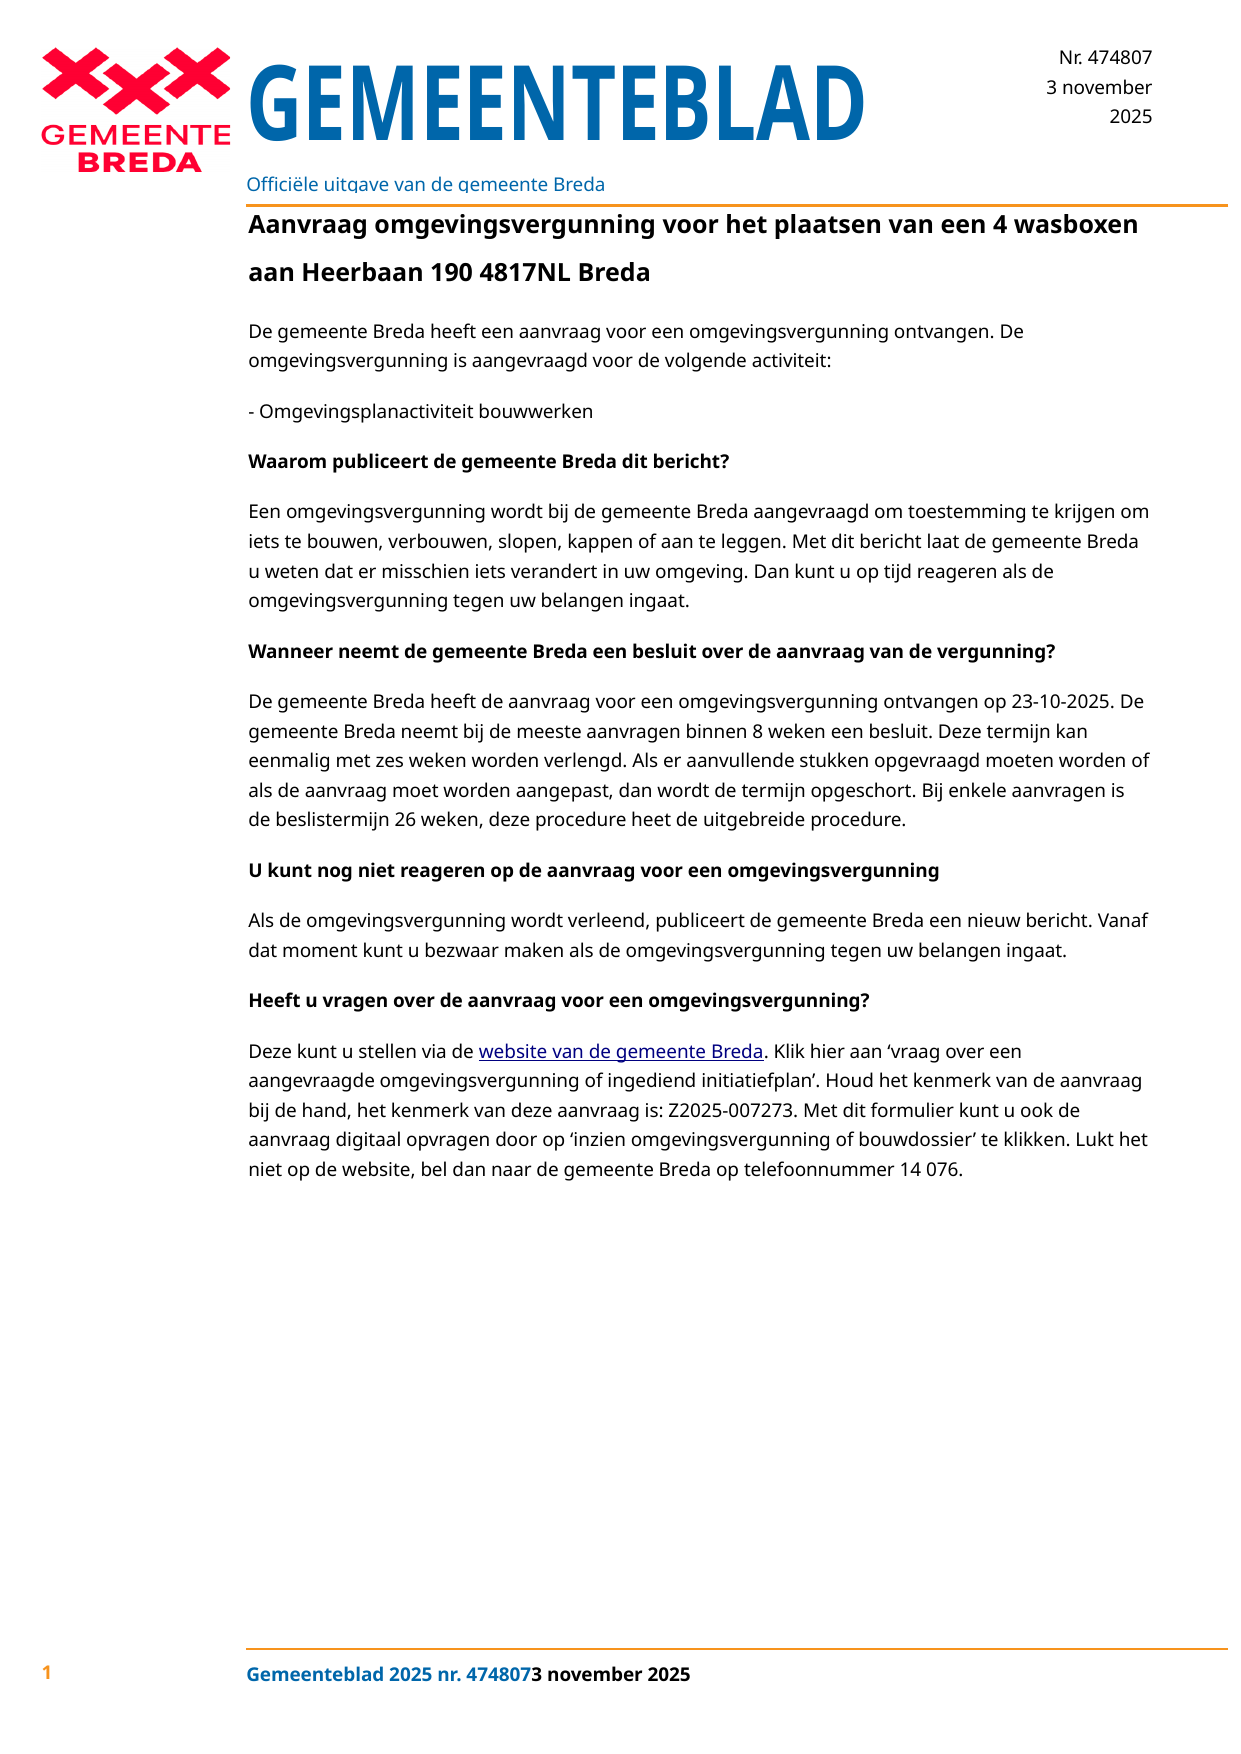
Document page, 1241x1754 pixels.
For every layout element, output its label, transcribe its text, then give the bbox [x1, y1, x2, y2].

text Wanneer neemt de gemeente Breda een besluit over de aanvraag van de vergunning? [248, 638, 1152, 664]
text Als de omgevingsvergunning wordt verleend, publiceert de gemeente Breda een nieuw bericht. Vanaf dat moment kunt u bezwaar maken als de omgevingsvergunning tegen uw belangen ingaat. [248, 907, 1152, 963]
text U kunt nog niet reageren op de aanvraag voor een omgevingsvergunning [248, 857, 1152, 883]
text - Omgevingsplanactiviteit bouwwerken [248, 398, 1152, 424]
text Deze kunt u stellen via de website van de gemeente Breda. Klik hier aan ‘vraag over een aangevraagde omgevingsvergunning of ingediend initiatiefplan’. Houd het kenmerk van de aanvraag bij de hand, het kenmerk van deze aanvraag is: Z2025-007273. Met dit formulier kunt u ook de aanvraag digitaal opvragen door op ‘inzien omgevingsvergunning of bouwdossier’ te klikken. Lukt het niet op de website, bel dan naar de gemeente Breda op telefoonnummer 14 076. [248, 1038, 1152, 1182]
text Waarom publiceert de gemeente Breda dit bericht? [248, 448, 1152, 474]
picture [41, 47, 231, 172]
text Heeft u vragen over de aanvraag voor een omgevingsvergunning? [248, 987, 1152, 1013]
text Een omgevingsvergunning wordt bij de gemeente Breda aangevraagd om toestemming te krijgen om iets te bouwen, verbouwen, slopen, kappen of aan te leggen. Met dit bericht laat de gemeente Breda u weten dat er misschien iets verandert in uw omgeving. Dan kunt u op tijd reageren als de omgevingsvergunning tegen uw belangen ingaat. [248, 499, 1152, 613]
text De gemeente Breda heeft een aanvraag voor een omgevingsvergunning ontvangen. De omgevingsvergunning is aangevraagd voor de volgende activiteit: [248, 318, 1152, 373]
text Aanvraag omgevingsvergunning voor het plaatsen van een 4 wasboxen aan Heerbaan 190 4817NL Breda [248, 207, 1152, 288]
text De gemeente Breda heeft de aanvraag voor een omgevingsvergunning ontvangen op 23-10-2025. De gemeente Breda neemt bij de meeste aanvragen binnen 8 weken een besluit. Deze termijn kan eenmalig met zes weken worden verlengd. Als er aanvullende stukken opgevraagd moeten worden of als de aanvraag moet worden aangepast, dan wordt de termijn opgeschort. Bij enkele aanvragen is de beslistermijn 26 weken, deze procedure heet de uitgebreide procedure. [248, 688, 1152, 832]
